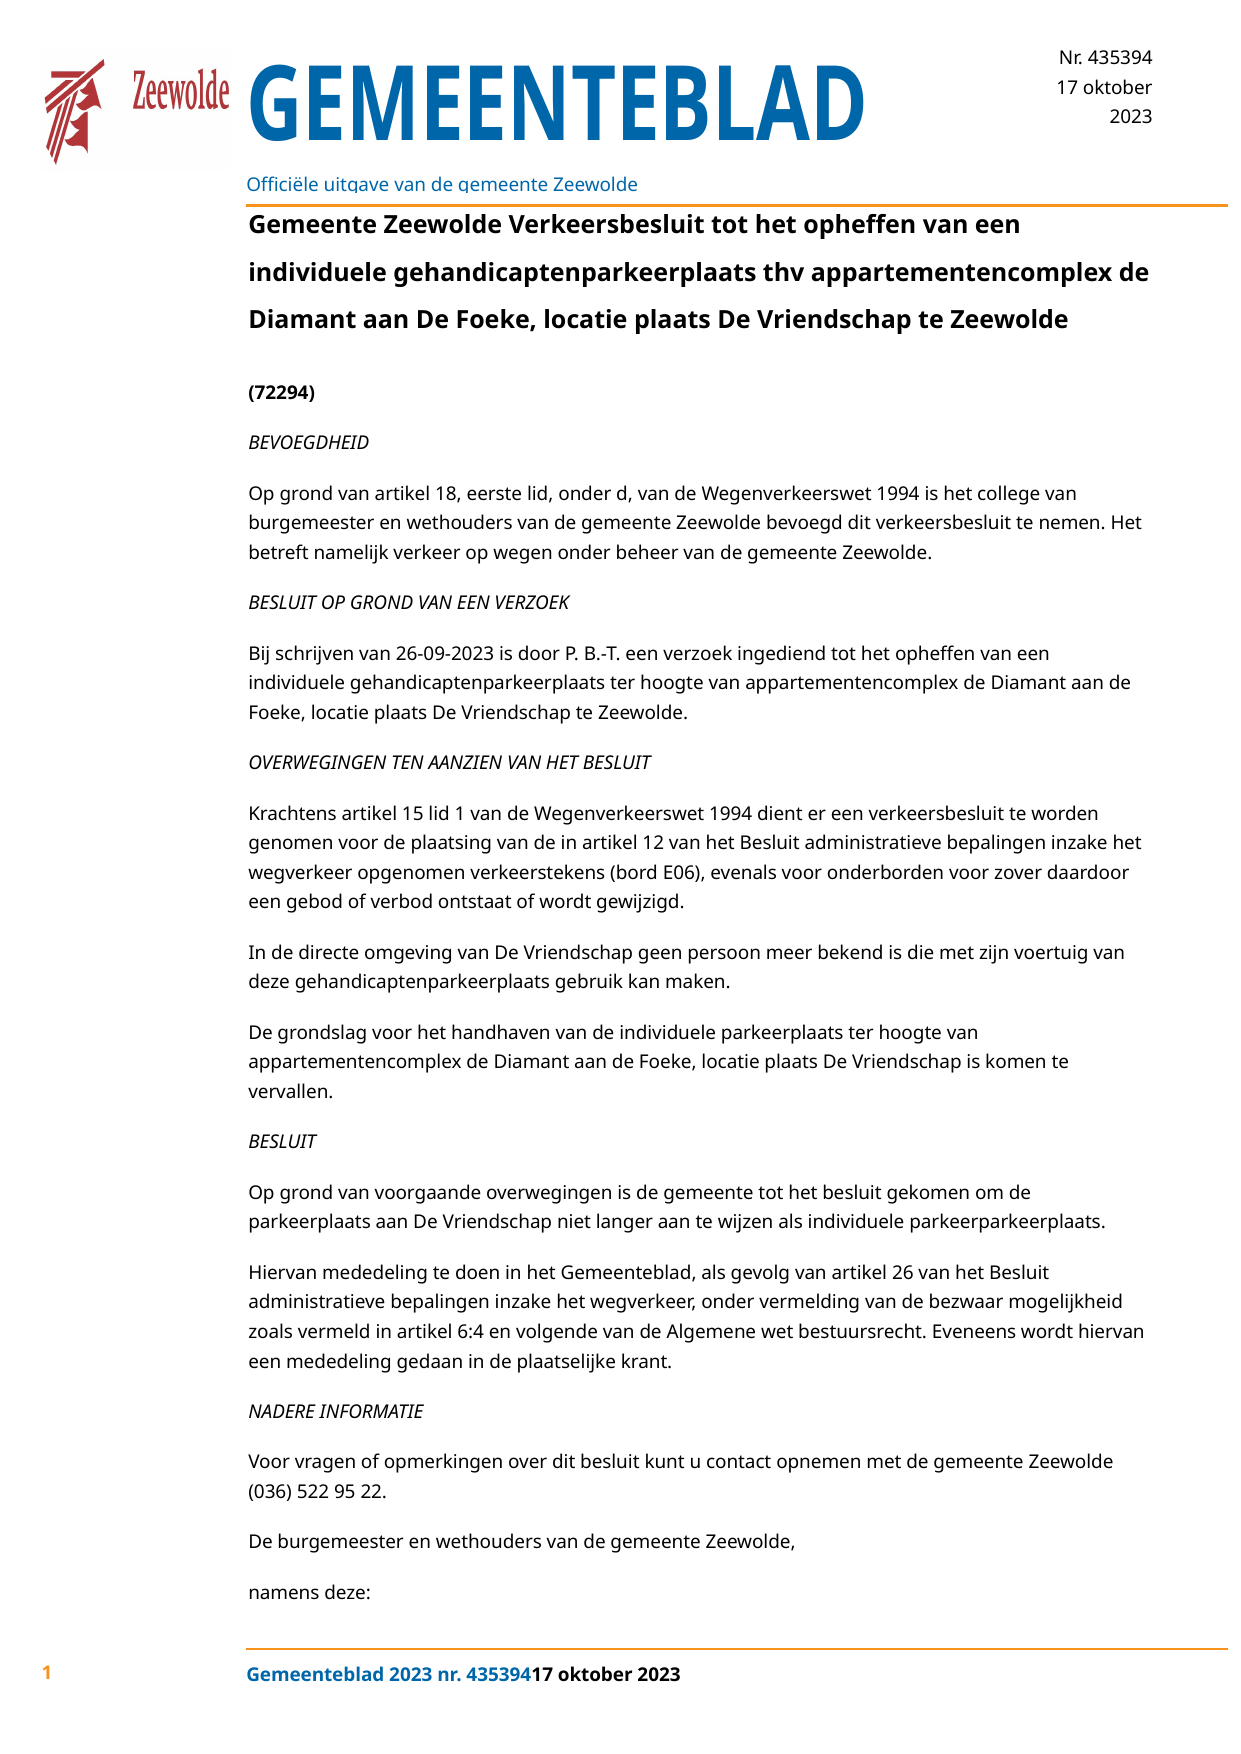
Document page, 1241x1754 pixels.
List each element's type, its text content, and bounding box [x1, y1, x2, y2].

text namens deze: [248, 1579, 1152, 1605]
text De burgemeester en wethouders van de gemeente Zeewolde, [248, 1529, 1152, 1554]
text Op grond van voorgaande overwegingen is de gemeente tot het besluit gekomen om de parkeerplaats aan De Vriendschap niet langer aan te wijzen als individuele parkeerparkeerplaats. [248, 1179, 1152, 1234]
text De grondslag voor het handhaven van de individuele parkeerplaats ter hoogte van appartementencomplex de Diamant aan de Foeke, locatie plaats De Vriendschap is komen te vervallen. [248, 1019, 1152, 1104]
text BEVOEGDHEID [248, 429, 1152, 455]
text Op grond van artikel 18, eerste lid, onder d, van de Wegenverkeerswet 1994 is het college van burgemeester en wethouders van de gemeente Zeewolde bevoegd dit verkeersbesluit te nemen. Het betreft namelijk verkeer op wegen onder beheer van de gemeente Zeewolde. [248, 480, 1152, 565]
text (72294) [248, 379, 1152, 405]
text BESLUIT [248, 1129, 1152, 1154]
text Krachtens artikel 15 lid 1 van de Wegenverkeerswet 1994 dient er een verkeersbesluit te worden genomen voor de plaatsing van de in artikel 12 van het Besluit administratieve bepalingen inzake het wegverkeer opgenomen verkeerstekens (bord E06), evenals voor onderborden voor zover daardoor een gebod of verbod ontstaat of wordt gewijzigd. [248, 800, 1152, 914]
text Gemeente Zeewolde Verkeersbesluit tot het opheffen van een individuele gehandicaptenparkeerplaats thv appartementencomplex de Diamant aan De Foeke, locatie plaats De Vriendschap te Zeewolde [248, 207, 1152, 336]
picture [41, 47, 231, 172]
text NADERE INFORMATIE [248, 1398, 1152, 1424]
text Hiervan mededeling te doen in het Gemeenteblad, als gevolg van artikel 26 van het Besluit administratieve bepalingen inzake het wegverkeer, onder vermelding van de bezwaar mogelijkheid zoals vermeld in artikel 6:4 en volgende van de Algemene wet bestuursrecht. Eveneens wordt hiervan een mededeling gedaan in de plaatselijke krant. [248, 1259, 1152, 1374]
text In de directe omgeving van De Vriendschap geen persoon meer bekend is die met zijn voertuig van deze gehandicaptenparkeerplaats gebruik kan maken. [248, 939, 1152, 994]
text Bij schrijven van 26-09-2023 is door P. B.-T. een verzoek ingediend tot het opheffen van een individuele gehandicaptenparkeerplaats ter hoogte van appartementencomplex de Diamant aan de Foeke, locatie plaats De Vriendschap te Zeewolde. [248, 640, 1152, 725]
text BESLUIT OP GROND VAN EEN VERZOEK [248, 589, 1152, 615]
text OVERWEGINGEN TEN AANZIEN VAN HET BESLUIT [248, 749, 1152, 775]
text Voor vragen of opmerkingen over dit besluit kunt u contact opnemen met de gemeente Zeewolde (036) 522 95 22. [248, 1449, 1152, 1504]
